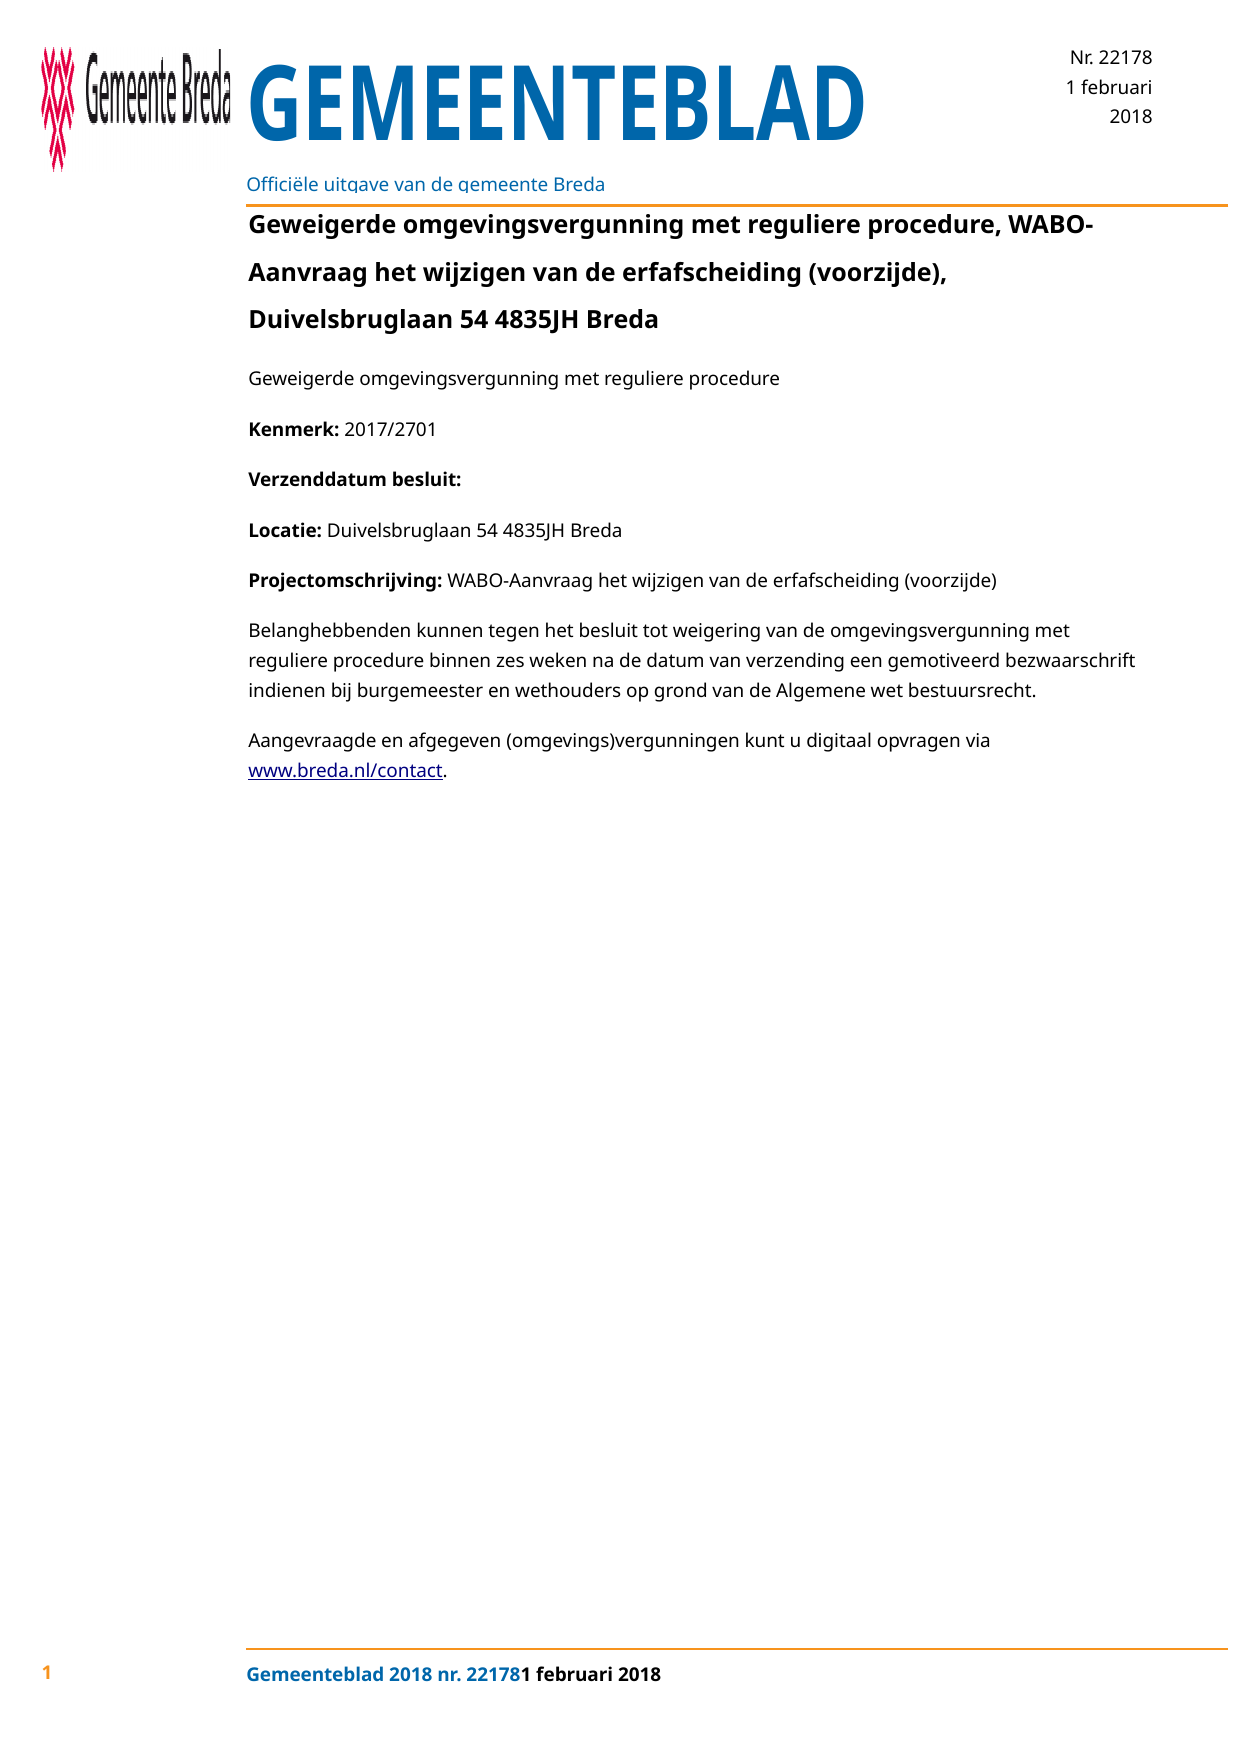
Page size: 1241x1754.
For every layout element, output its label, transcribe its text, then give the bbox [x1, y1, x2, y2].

picture [41, 47, 231, 172]
text Locatie: Duivelsbruglaan 54 4835JH Breda [248, 517, 1152, 542]
text Kenmerk: 2017/2701 [248, 416, 1152, 442]
text Geweigerde omgevingsvergunning met reguliere procedure, WABO-Aanvraag het wijzigen van de erfafscheiding (voorzijde), Duivelsbruglaan 54 4835JH Breda [248, 207, 1152, 336]
text Projectomschrijving: WABO-Aanvraag het wijzigen van de erfafscheiding (voorzijde) [248, 567, 1152, 593]
text Verzenddatum besluit: [248, 466, 1152, 492]
text Aangevraagde en afgegeven (omgevings)vergunningen kunt u digitaal opvragen via www.breda.nl/contact. [248, 727, 1152, 782]
text Belanghebbenden kunnen tegen het besluit tot weigering van de omgevingsvergunning met reguliere procedure binnen zes weken na de datum van verzending een gemotiveerd bezwaarschrift indienen bij burgemeester en wethouders op grond van de Algemene wet bestuursrecht. [248, 618, 1152, 702]
text Geweigerde omgevingsvergunning met reguliere procedure [248, 366, 1152, 391]
